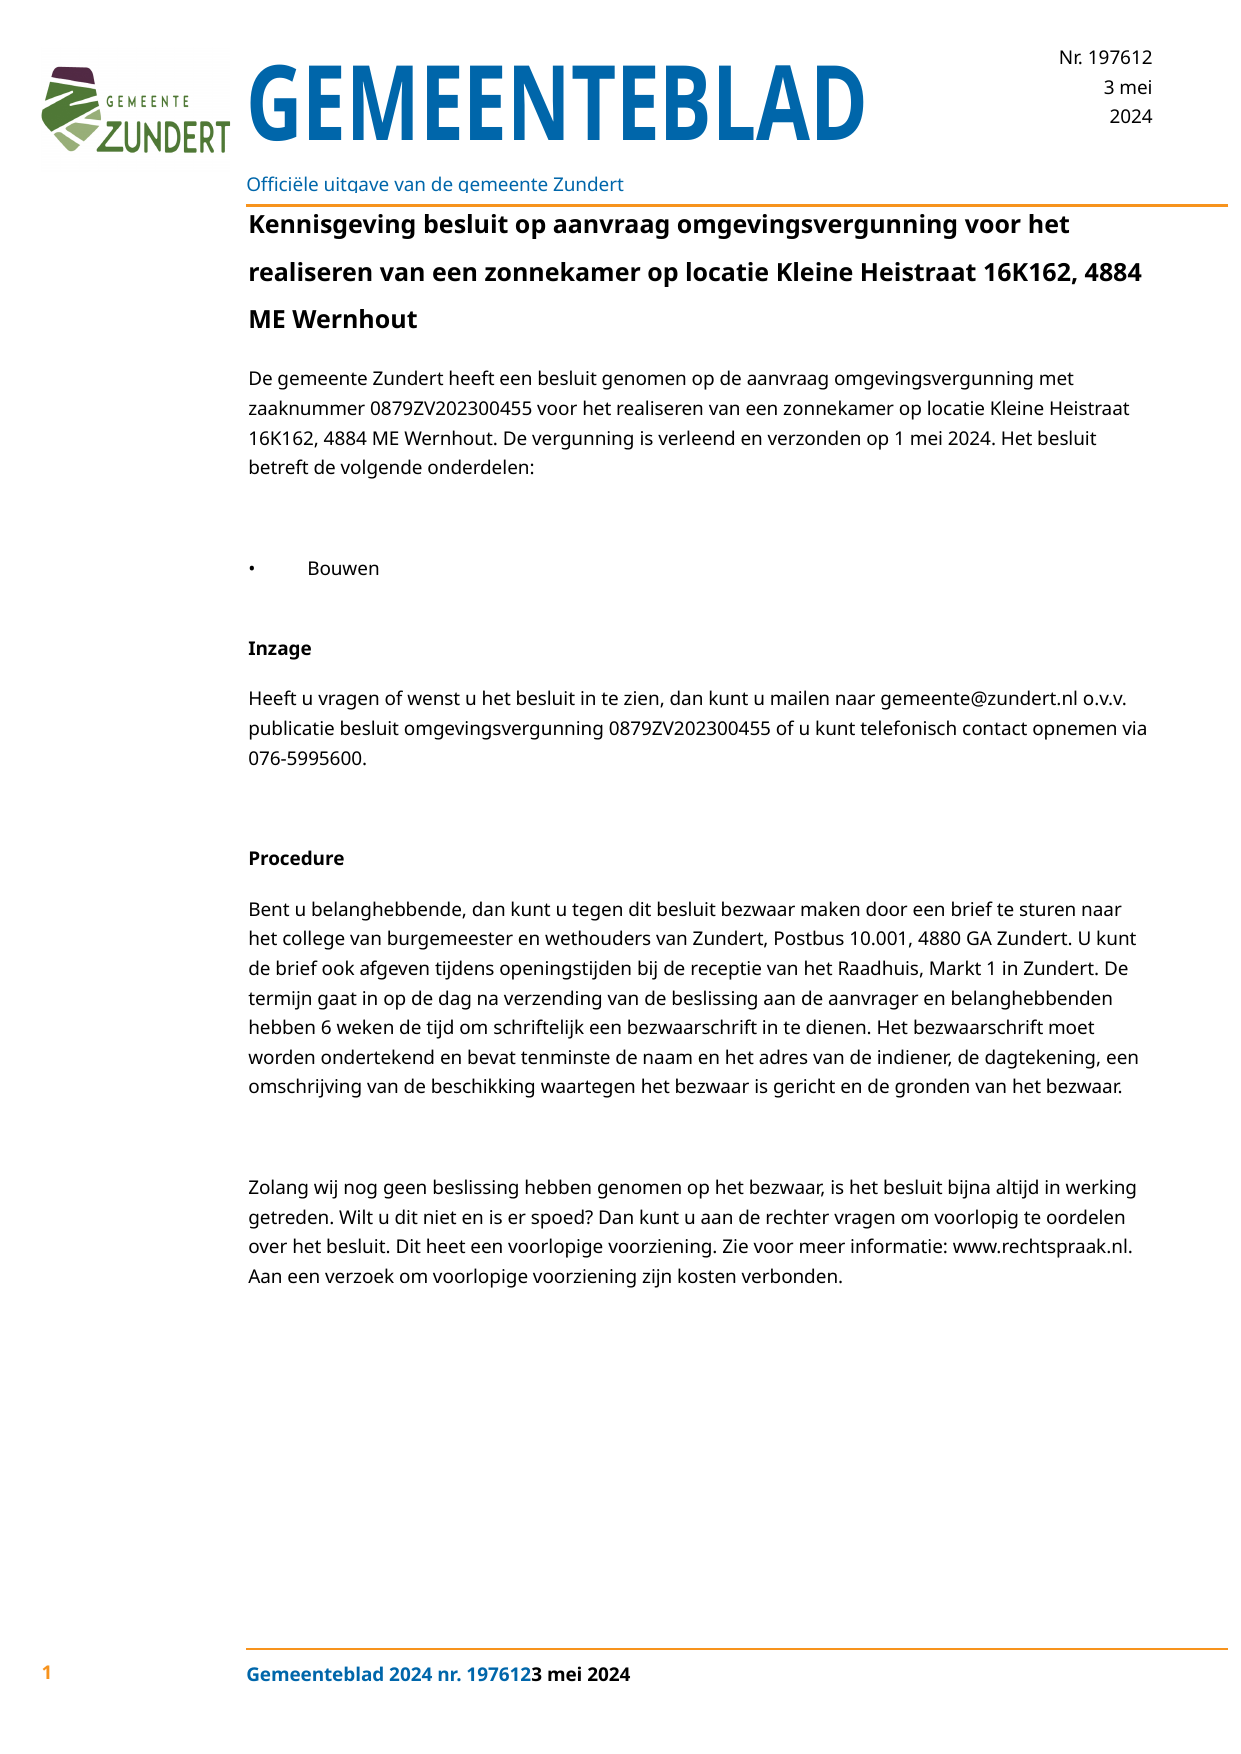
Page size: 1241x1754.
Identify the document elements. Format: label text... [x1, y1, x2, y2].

text Procedure [248, 846, 1152, 871]
text De gemeente Zundert heeft een besluit genomen op de aanvraag omgevingsvergunning met zaaknummer 0879ZV202300455 voor het realiseren van een zonnekamer op locatie Kleine Heistraat 16K162, 4884 ME Wernhout. De vergunning is verleend en verzonden op 1 mei 2024. Het besluit betreft de volgende onderdelen: [248, 366, 1152, 480]
list Bouwen [248, 555, 1152, 581]
text Heeft u vragen of wenst u het besluit in te zien, dan kunt u mailen naar gemeente@zundert.nl o.v.v. publicatie besluit omgevingsvergunning 0879ZV202300455 of u kunt telefonisch contact opnemen via 076-5995600. [248, 686, 1152, 770]
text Kennisgeving besluit op aanvraag omgevingsvergunning voor het realiseren van een zonnekamer op locatie Kleine Heistraat 16K162, 4884 ME Wernhout [248, 207, 1152, 336]
picture [41, 47, 231, 172]
text Zolang wij nog geen beslissing hebben genomen op het bezwaar, is het besluit bijna altijd in werking getreden. Wilt u dit niet en is er spoed? Dan kunt u aan de rechter vragen om voorlopig te oordelen over het besluit. Dit heet een voorlopige voorziening. Zie voor meer informatie: www.rechtspraak.nl. Aan een verzoek om voorlopige voorziening zijn kosten verbonden. [248, 1174, 1152, 1289]
text Bent u belanghebbende, dan kunt u tegen dit besluit bezwaar maken door een brief te sturen naar het college van burgemeester en wethouders van Zundert, Postbus 10.001, 4880 GA Zundert. U kunt de brief ook afgeven tijdens openingstijden bij de receptie van het Raadhuis, Markt 1 in Zundert. De termijn gaat in op de dag na verzending van de beslissing aan de aanvrager en belanghebbenden hebben 6 weken de tijd om schriftelijk een bezwaarschrift in te dienen. Het bezwaarschrift moet worden ondertekend en bevat tenminste de naam en het adres van de indiener, de dagtekening, een omschrijving van de beschikking waartegen het bezwaar is gericht en de gronden van het bezwaar. [248, 896, 1152, 1099]
text Inzage [248, 635, 1152, 661]
